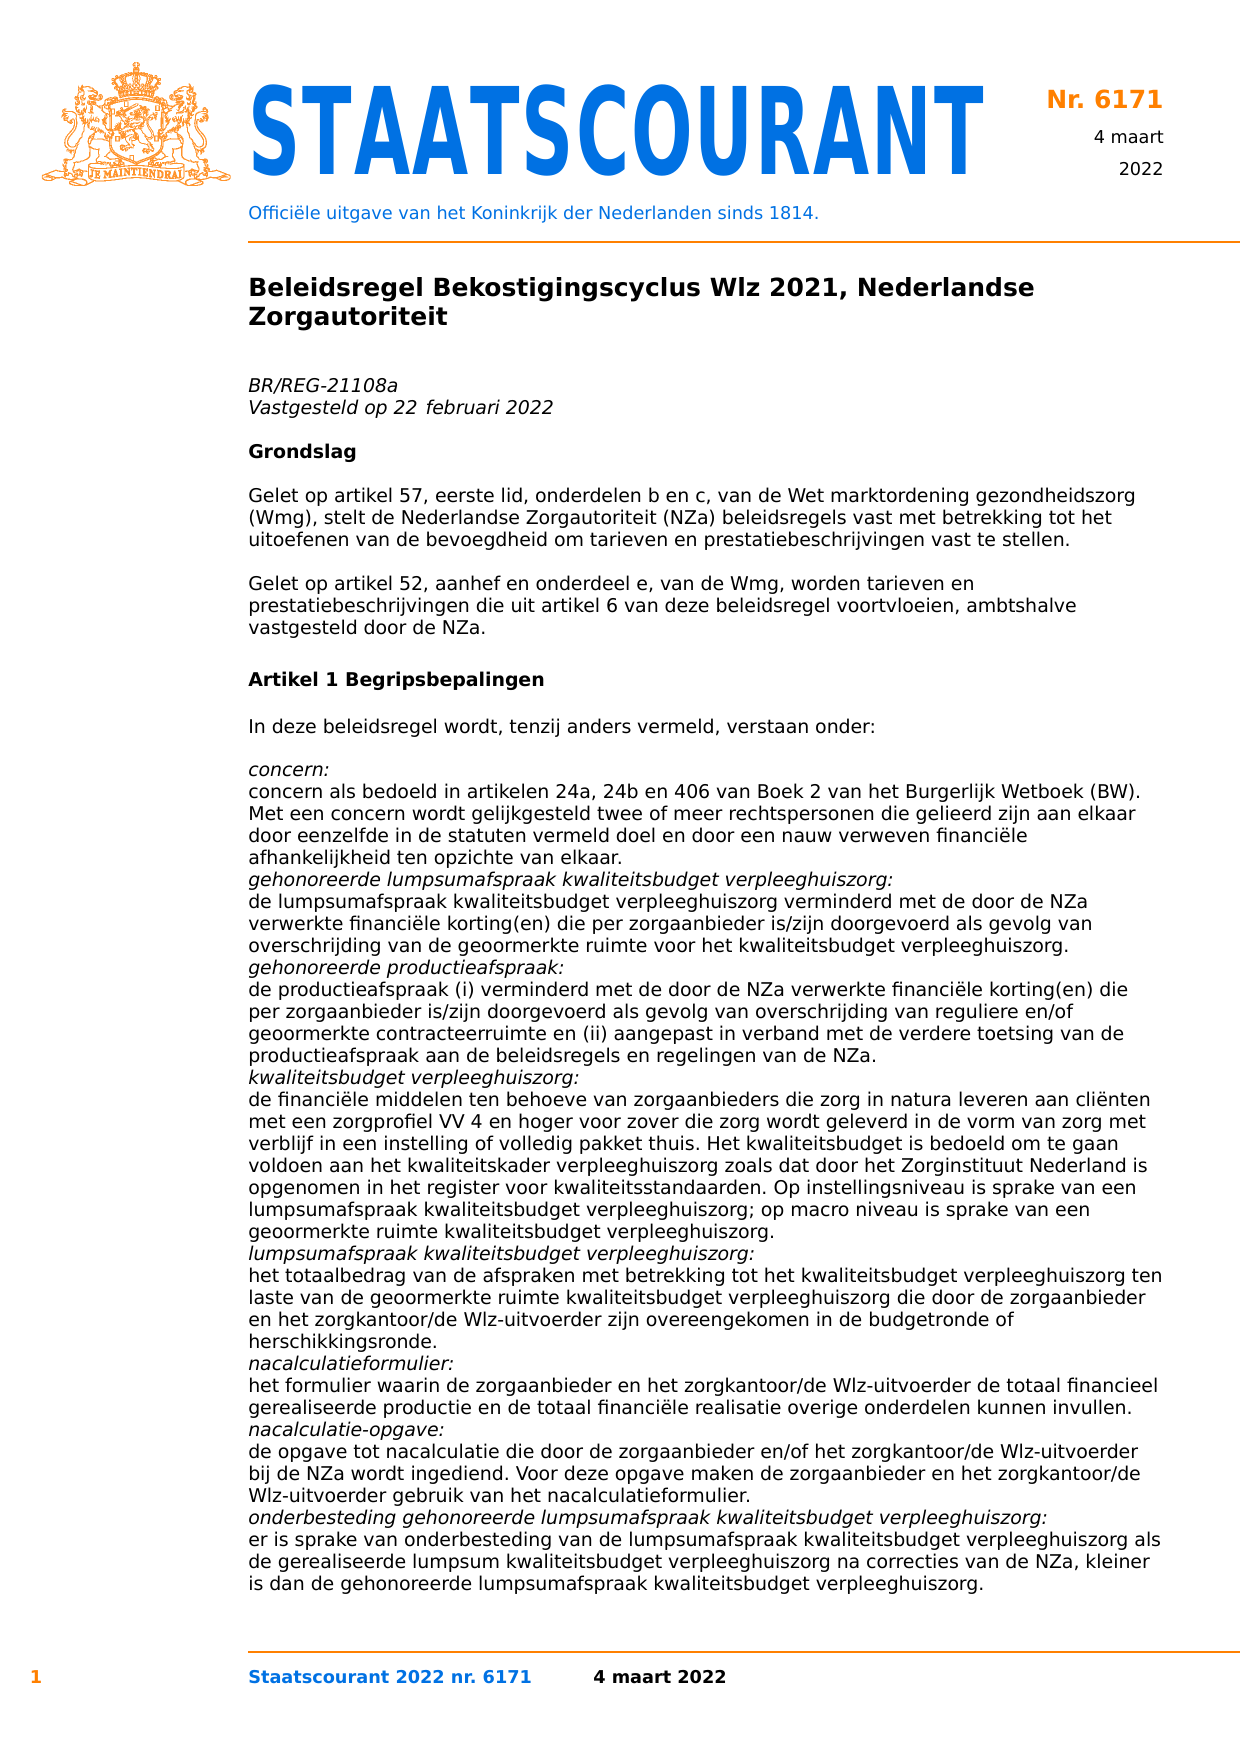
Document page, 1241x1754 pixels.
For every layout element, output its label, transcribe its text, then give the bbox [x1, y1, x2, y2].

text de opgave tot nacalculatie die door de zorgaanbieder en/of het zorgkantoor/de Wlz-uitvoerder bij de NZa wordt ingediend. Voor deze opgave maken de zorgaanbieder en het zorgkantoor/de Wlz-uitvoerder gebruik van het nacalculatieformulier. [248, 1441, 1163, 1507]
text BR/REG-21108a [248, 375, 1163, 397]
subtitle Grondslag [248, 441, 1163, 463]
text Vastgesteld op 22 februari 2022 [248, 397, 1163, 419]
text gehonoreerde productieafspraak: [248, 957, 1163, 979]
text Gelet op artikel 57, eerste lid, onderdelen b en c, van de Wet marktordening gezondheidszorg (Wmg), stelt de Nederlandse Zorgautoriteit (NZa) beleidsregels vast met betrekking tot het uitoefenen van de bevoegdheid om tarieven en prestatiebeschrijvingen vast te stellen. [248, 485, 1163, 551]
text Gelet op artikel 52, aanhef en onderdeel e, van de Wmg, worden tarieven en prestatiebeschrijvingen die uit artikel 6 van deze beleidsregel voortvloeien, ambtshalve vastgesteld door de NZa. [248, 573, 1163, 638]
text In deze beleidsregel wordt, tenzij anders vermeld, verstaan onder: [248, 716, 1163, 737]
subtitle Artikel 1 Begripsbepalingen [248, 668, 1163, 691]
text nacalculatieformulier: [248, 1353, 1163, 1375]
picture [41, 62, 231, 186]
text het totaalbedrag van de afspraken met betrekking tot het kwaliteitsbudget verpleeghuiszorg ten laste van de geoormerkte ruimte kwaliteitsbudget verpleeghuiszorg die door de zorgaanbieder en het zorgkantoor/de Wlz-uitvoerder zijn overeengekomen in de budgetronde of herschikkingsronde. [248, 1265, 1163, 1353]
table_header STAATSCOURANT [248, 62, 998, 203]
table_header Nr. 6171 [998, 62, 1240, 121]
text onderbesteding gehonoreerde lumpsumafspraak kwaliteitsbudget verpleeghuiszorg: [248, 1507, 1163, 1529]
table_cell 4 maart [998, 121, 1240, 153]
table_cell Officiële uitgave van het Koninkrijk der Nederlanden sinds 1814. [248, 203, 1240, 241]
text kwaliteitsbudget verpleeghuiszorg: [248, 1067, 1163, 1089]
text de productieafspraak (i) verminderd met de door de NZa verwerkte financiële korting(en) die per zorgaanbieder is/zijn doorgevoerd als gevolg van overschrijding van reguliere en/of geoormerkte contracteerruimte en (ii) aangepast in verband met de verdere toetsing van de productieafspraak aan de beleidsregels en regelingen van de NZa. [248, 979, 1163, 1067]
table_header [25, 62, 248, 241]
text concern: [248, 759, 1163, 781]
text er is sprake van onderbesteding van de lumpsumafspraak kwaliteitsbudget verpleeghuiszorg als de gerealiseerde lumpsum kwaliteitsbudget verpleeghuiszorg na correcties van de NZa, kleiner is dan de gehonoreerde lumpsumafspraak kwaliteitsbudget verpleeghuiszorg. [248, 1529, 1163, 1594]
text nacalculatie-opgave: [248, 1419, 1163, 1441]
text de financiële middelen ten behoeve van zorgaanbieders die zorg in natura leveren aan cliënten met een zorgprofiel VV 4 en hoger voor zover die zorg wordt geleverd in de vorm van zorg met verblijf in een instelling of volledig pakket thuis. Het kwaliteitsbudget is bedoeld om te gaan voldoen aan het kwaliteitskader verpleeghuiszorg zoals dat door het Zorginstituut Nederland is opgenomen in het register voor kwaliteitsstandaarden. Op instellingsniveau is sprake van een lumpsumafspraak kwaliteitsbudget verpleeghuiszorg; op macro niveau is sprake van een geoormerkte ruimte kwaliteitsbudget verpleeghuiszorg. [248, 1089, 1163, 1243]
table_cell 2022 [998, 153, 1240, 203]
text gehonoreerde lumpsumafspraak kwaliteitsbudget verpleeghuiszorg: [248, 869, 1163, 891]
subtitle Beleidsregel Bekostigingscyclus Wlz 2021, Nederlandse Zorgautoriteit [248, 273, 1163, 331]
text lumpsumafspraak kwaliteitsbudget verpleeghuiszorg: [248, 1243, 1163, 1265]
text concern als bedoeld in artikelen 24a, 24b en 406 van Boek 2 van het Burgerlijk Wetboek (BW). Met een concern wordt gelijkgesteld twee of meer rechtspersonen die gelieerd zijn aan elkaar door eenzelfde in de statuten vermeld doel en door een nauw verweven financiële afhankelijkheid ten opzichte van elkaar. [248, 781, 1163, 869]
text de lumpsumafspraak kwaliteitsbudget verpleeghuiszorg verminderd met de door de NZa verwerkte financiële korting(en) die per zorgaanbieder is/zijn doorgevoerd als gevolg van overschrijding van de geoormerkte ruimte voor het kwaliteitsbudget verpleeghuiszorg. [248, 891, 1163, 957]
text het formulier waarin de zorgaanbieder en het zorgkantoor/de Wlz-uitvoerder de totaal financieel gerealiseerde productie en de totaal financiële realisatie overige onderdelen kunnen invullen. [248, 1375, 1163, 1419]
